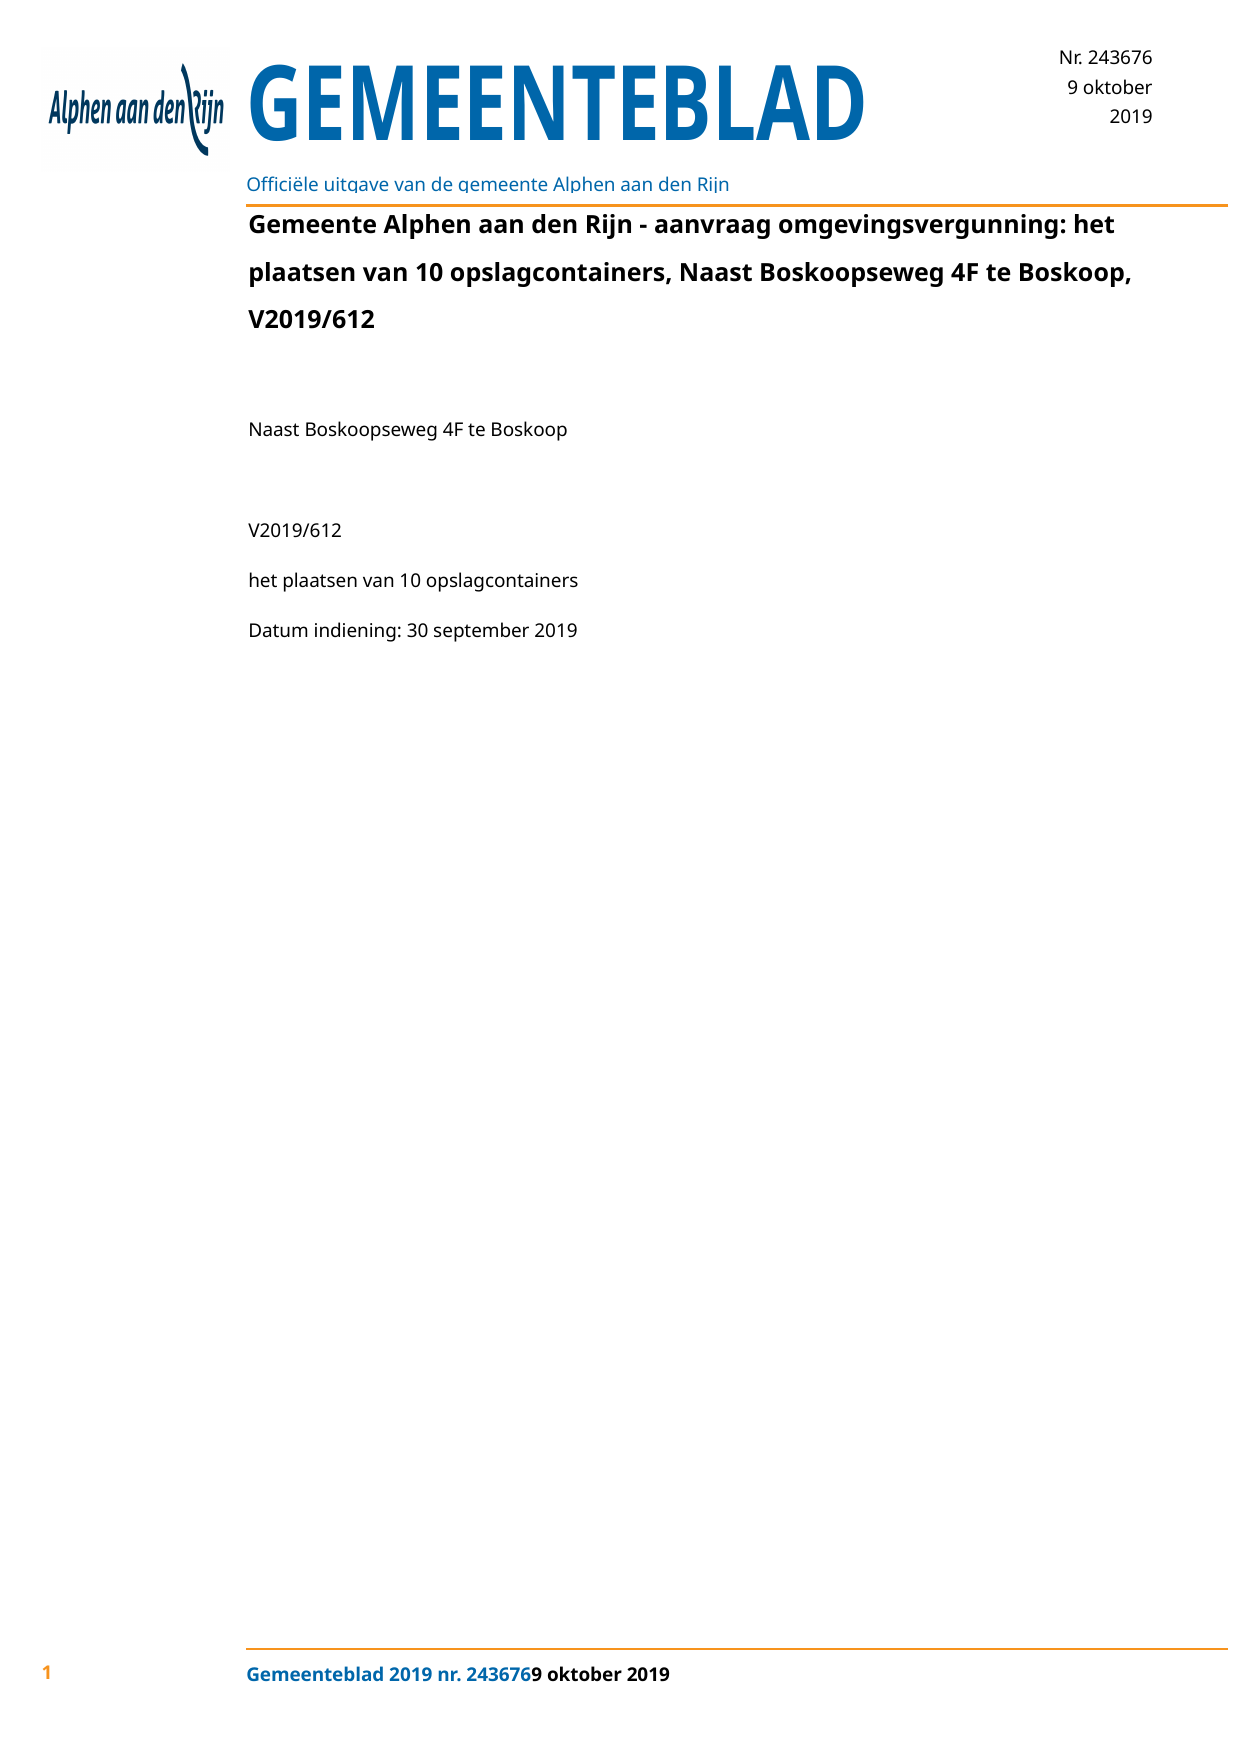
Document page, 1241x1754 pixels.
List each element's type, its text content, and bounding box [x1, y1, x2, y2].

text Naast Boskoopseweg 4F te Boskoop [248, 416, 1152, 442]
text Gemeente Alphen aan den Rijn - aanvraag omgevingsvergunning: het plaatsen van 10 opslagcontainers, Naast Boskoopseweg 4F te Boskoop, V2019/612 [248, 207, 1152, 336]
text het plaatsen van 10 opslagcontainers [248, 567, 1152, 593]
text Datum indiening: 30 september 2019 [248, 618, 1152, 643]
picture [41, 47, 231, 172]
text V2019/612 [248, 517, 1152, 542]
